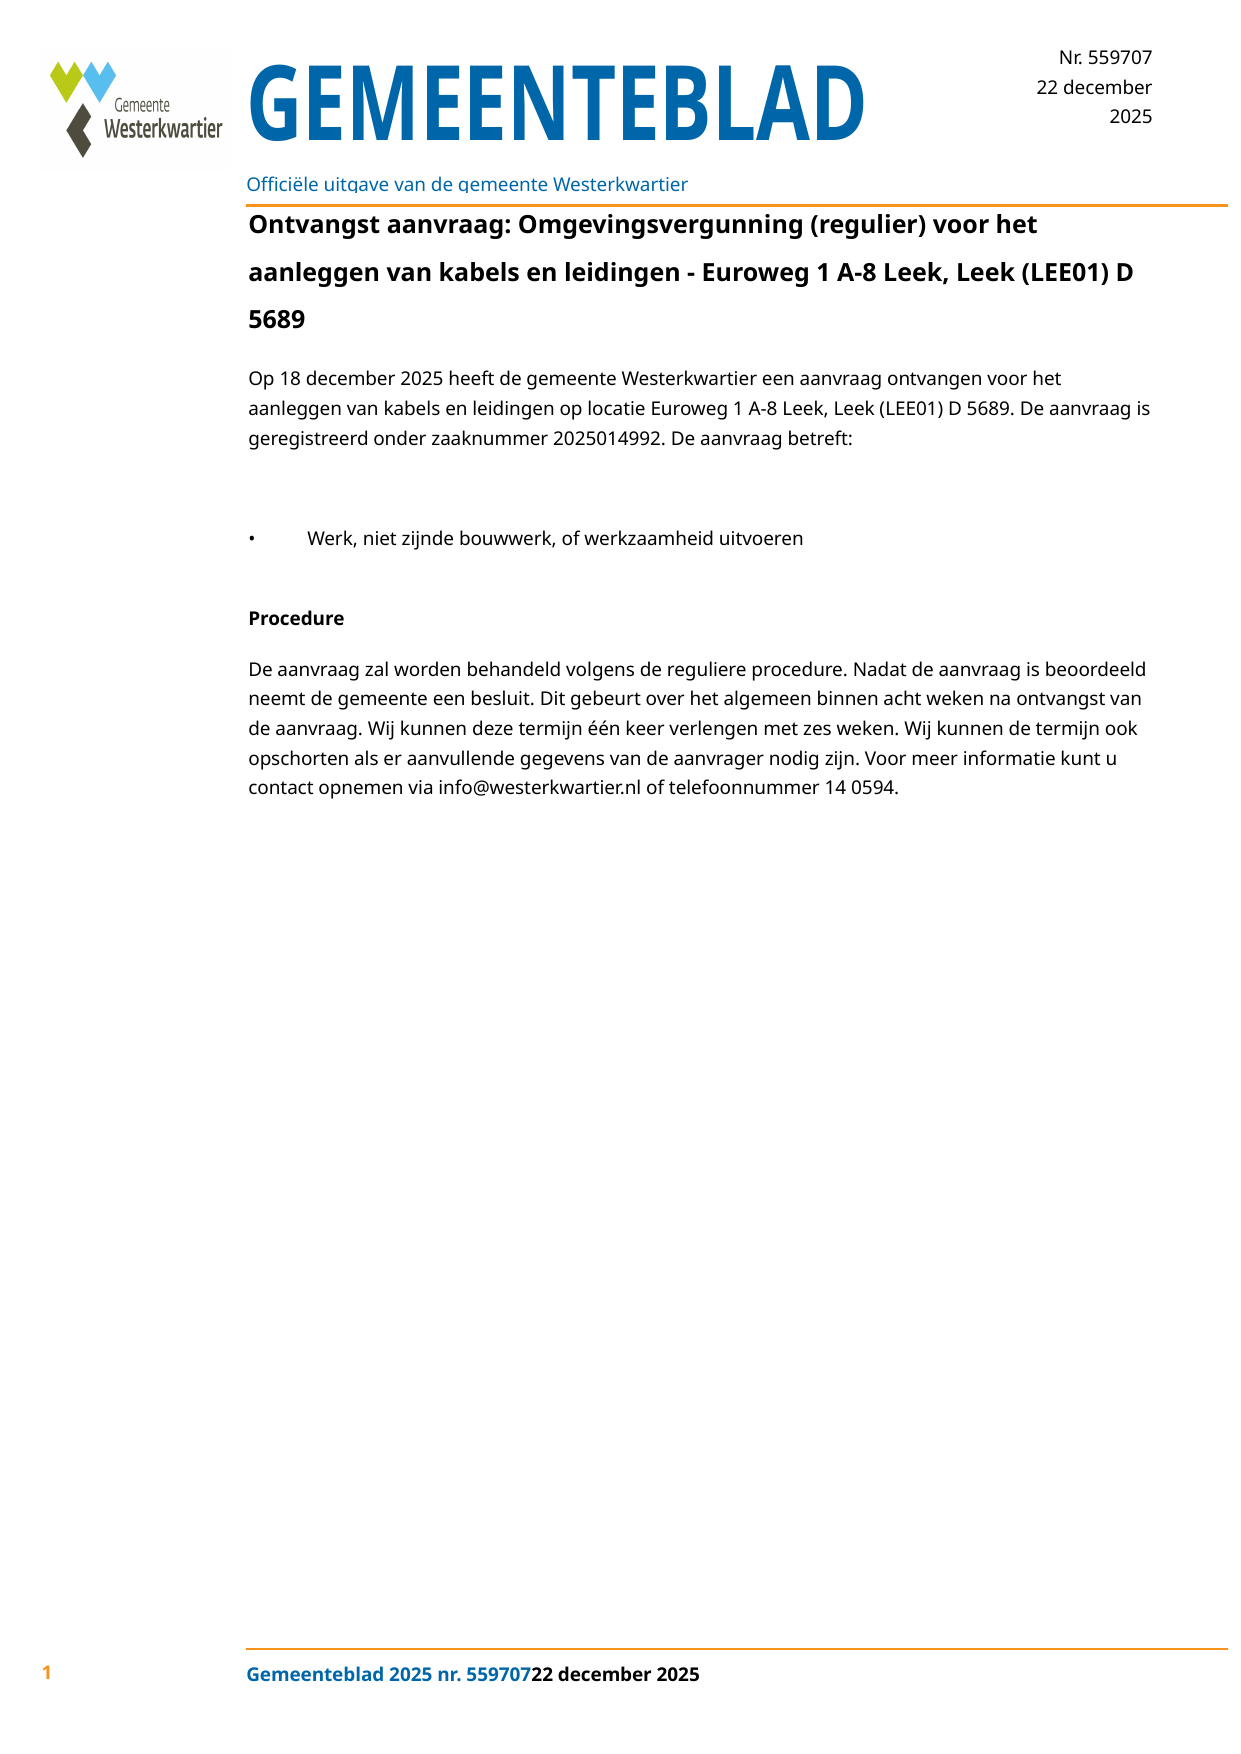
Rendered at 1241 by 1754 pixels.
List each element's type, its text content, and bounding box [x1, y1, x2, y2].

picture [41, 47, 231, 172]
text De aanvraag zal worden behandeld volgens de reguliere procedure. Nadat de aanvraag is beoordeeld neemt de gemeente een besluit. Dit gebeurt over het algemeen binnen acht weken na ontvangst van de aanvraag. Wij kunnen deze termijn één keer verlengen met zes weken. Wij kunnen de termijn ook opschorten als er aanvullende gegevens van de aanvrager nodig zijn. Voor meer informatie kunt u contact opnemen via info@westerkwartier.nl of telefoonnummer 14 0594. [248, 656, 1152, 800]
list Werk, niet zijnde bouwwerk, of werkzaamheid uitvoeren [248, 526, 1152, 551]
text Ontvangst aanvraag: Omgevingsvergunning (regulier) voor het aanleggen van kabels en leidingen - Euroweg 1 A-8 Leek, Leek (LEE01) D 5689 [248, 207, 1152, 336]
text Procedure [248, 606, 1152, 631]
text Op 18 december 2025 heeft de gemeente Westerkwartier een aanvraag ontvangen voor het aanleggen van kabels en leidingen op locatie Euroweg 1 A-8 Leek, Leek (LEE01) D 5689. De aanvraag is geregistreerd onder zaaknummer 2025014992. De aanvraag betreft: [248, 366, 1152, 450]
